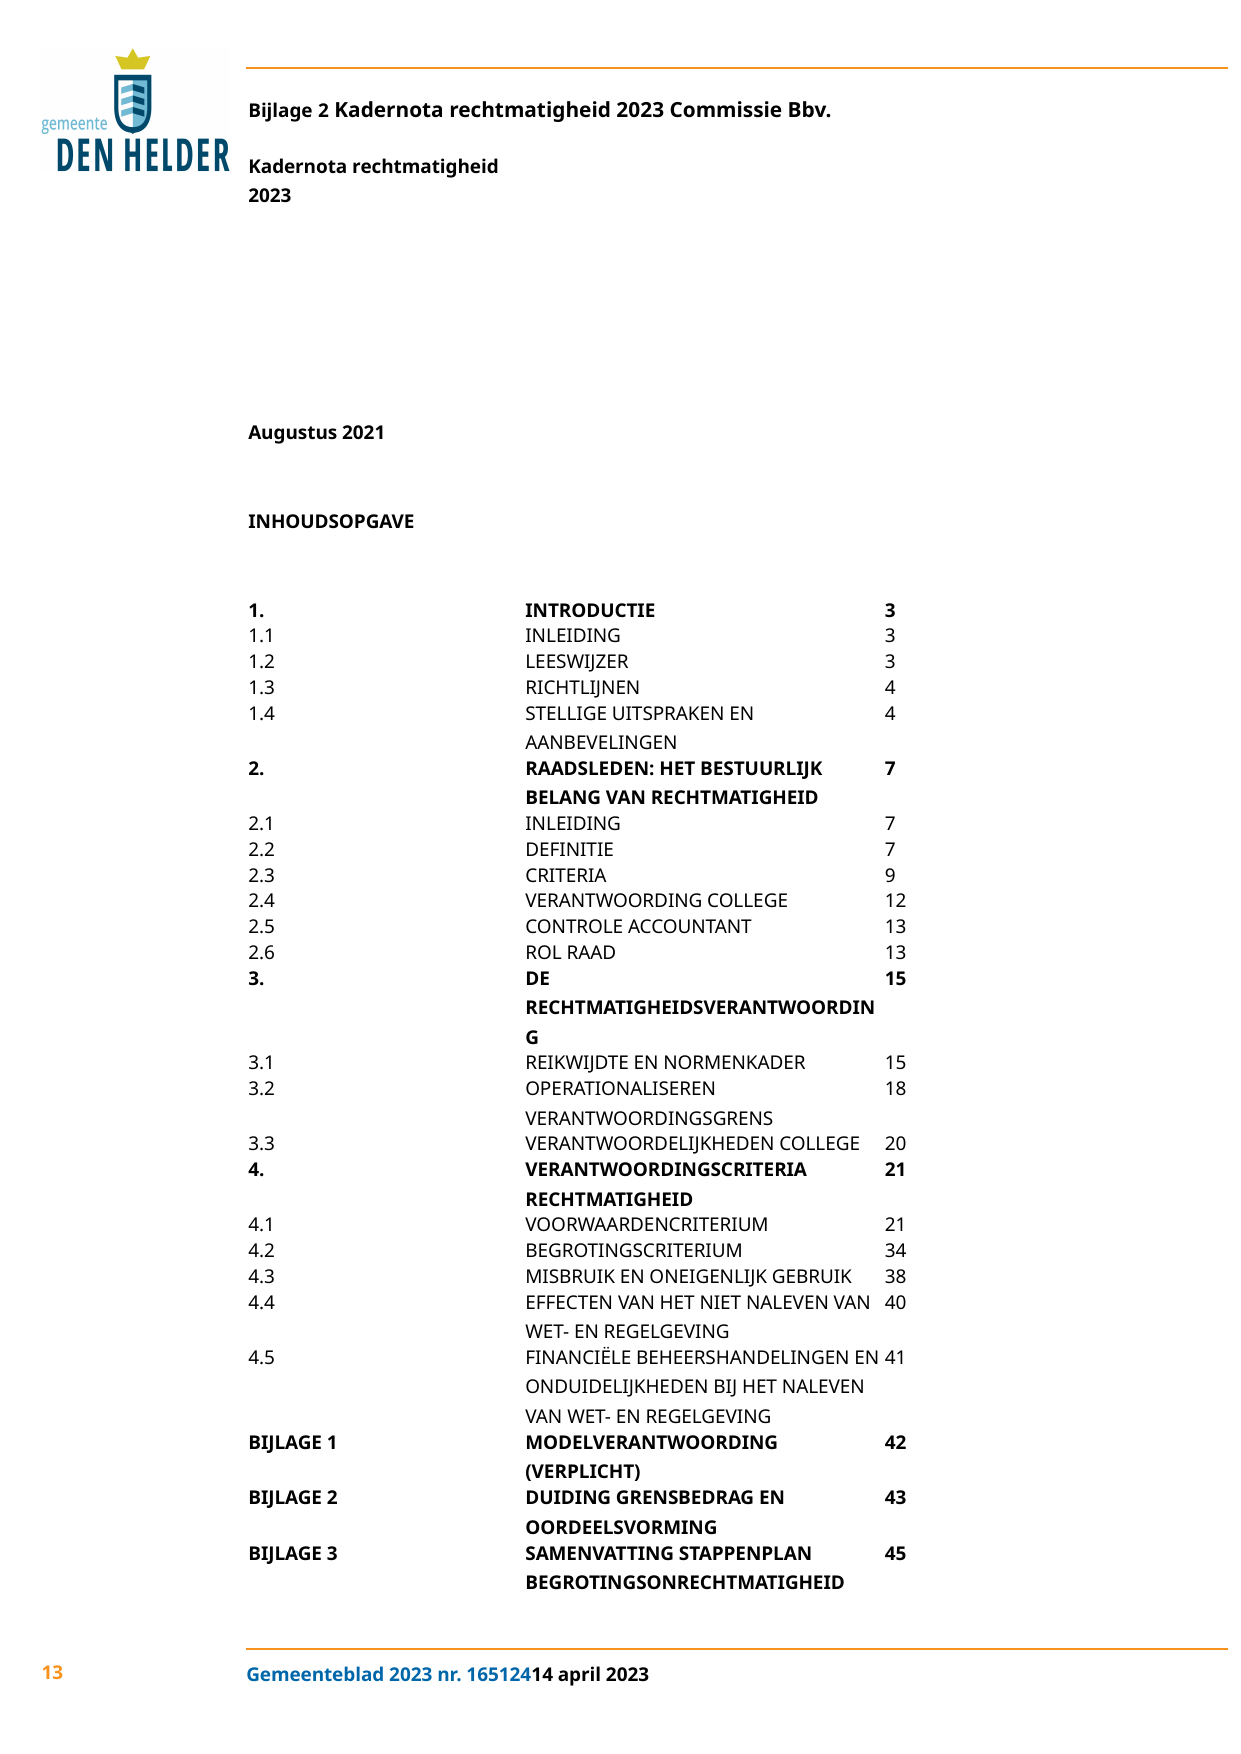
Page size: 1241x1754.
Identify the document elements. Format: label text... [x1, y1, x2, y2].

table_cell STELLIGE UITSPRAKEN EN AANBEVELINGEN [525, 700, 884, 755]
table_cell 34 [885, 1238, 1152, 1263]
table_cell 21 [885, 1156, 1152, 1212]
table_cell MISBRUIK EN ONEIGENLIJK GEBRUIK [525, 1263, 884, 1289]
table_cell SAMENVATTING STAPPENPLAN BEGROTINGSONRECHTMATIGHEID [525, 1540, 884, 1595]
picture [100, 154, 106, 172]
table_cell RAADSLEDEN: HET BESTUURLIJK BELANG VAN RECHTMATIGHEID [525, 755, 884, 810]
text INHOUDSOPGAVE [248, 508, 1152, 534]
table_cell BIJLAGE 2 [248, 1484, 525, 1540]
table_cell DUIDING GRENSBEDRAG EN OORDEELSVORMING [525, 1484, 884, 1540]
table_cell 40 [885, 1289, 1152, 1344]
table_cell 1.2 [248, 648, 525, 674]
table_cell VOORWAARDENCRITERIUM [525, 1212, 884, 1237]
table_cell 43 [885, 1484, 1152, 1540]
picture [220, 160, 224, 172]
table_cell 38 [885, 1263, 1152, 1289]
table_cell CONTROLE ACCOUNTANT [525, 913, 884, 939]
table_cell 3.3 [248, 1131, 525, 1156]
table_cell 4 [885, 674, 1152, 700]
table_cell 45 [885, 1540, 1152, 1595]
table_cell EFFECTEN VAN HET NIET NALEVEN VAN WET- EN REGELGEVING [525, 1289, 884, 1344]
picture [182, 144, 187, 165]
table_cell 21 [885, 1212, 1152, 1237]
table_cell CRITERIA [525, 862, 884, 887]
text Bijlage 2 Kadernota rechtmatigheid 2023 Commissie Bbv. [248, 95, 1152, 123]
table_cell 18 [885, 1075, 1152, 1131]
table_cell 4 [885, 700, 1152, 755]
table_cell 7 [885, 755, 1152, 810]
table_header 1. [248, 597, 525, 622]
table_cell 1.3 [248, 674, 525, 700]
table_cell VERANTWOORDINGSCRITERIA RECHTMATIGHEID [525, 1156, 884, 1212]
table_cell 4. [248, 1156, 525, 1212]
table_header INTRODUCTIE [525, 597, 884, 622]
table_cell 4.1 [248, 1212, 525, 1237]
table_cell 4.4 [248, 1289, 525, 1344]
table_cell MODELVERANTWOORDING (VERPLICHT) [525, 1429, 884, 1484]
table_cell 7 [885, 836, 1152, 862]
table_cell 7 [885, 810, 1152, 836]
table_cell 3.1 [248, 1050, 525, 1075]
picture [41, 47, 231, 172]
table_cell 3.2 [248, 1075, 525, 1131]
table_header 3 [885, 597, 1152, 622]
picture [63, 144, 68, 165]
table_cell INLEIDING [525, 810, 884, 836]
table_cell 2.3 [248, 862, 525, 887]
table_cell ROL RAAD [525, 939, 884, 965]
text 2023 [248, 182, 1152, 208]
table_cell 2.2 [248, 836, 525, 862]
picture [130, 157, 135, 172]
table_cell 12 [885, 888, 1152, 913]
table_cell 20 [885, 1131, 1152, 1156]
table_cell 9 [885, 862, 1152, 887]
table_cell RICHTLIJNEN [525, 674, 884, 700]
table_cell 15 [885, 965, 1152, 1049]
table_cell 42 [885, 1429, 1152, 1484]
table_cell 3 [885, 648, 1152, 674]
text Kadernota rechtmatigheid [248, 153, 1152, 179]
table_cell 2.1 [248, 810, 525, 836]
table_cell 4.3 [248, 1263, 525, 1289]
table_cell 2.4 [248, 888, 525, 913]
table_cell BEGROTINGSCRITERIUM [525, 1238, 884, 1263]
table_cell 2.6 [248, 939, 525, 965]
table_cell 15 [885, 1050, 1152, 1075]
table_cell 2. [248, 755, 525, 810]
table_cell 1.1 [248, 623, 525, 648]
table_cell 13 [885, 913, 1152, 939]
table_cell BIJLAGE 1 [248, 1429, 525, 1484]
table_cell 4.5 [248, 1344, 525, 1429]
table_cell BIJLAGE 3 [248, 1540, 525, 1595]
table_cell LEESWIJZER [525, 648, 884, 674]
table_cell 1.4 [248, 700, 525, 755]
table_cell 13 [885, 939, 1152, 965]
text Augustus 2021 [248, 419, 1152, 445]
table_cell 3. [248, 965, 525, 1049]
table_cell FINANCIËLE BEHEERSHANDELINGEN EN ONDUIDELIJKHEDEN BIJ HET NALEVEN VAN WET- EN REGELGEVING [525, 1344, 884, 1429]
table_cell DE RECHTMATIGHEIDSVERANTWOORDING [525, 965, 884, 1049]
table_cell VERANTWOORDELIJKHEDEN COLLEGE [525, 1131, 884, 1156]
table_cell REIKWIJDTE EN NORMENKADER [525, 1050, 884, 1075]
table_cell 4.2 [248, 1238, 525, 1263]
table_cell DEFINITIE [525, 836, 884, 862]
table_cell OPERATIONALISEREN VERANTWOORDINGSGRENS [525, 1075, 884, 1131]
table_cell INLEIDING [525, 623, 884, 648]
table_cell 3 [885, 623, 1152, 648]
table_cell 2.5 [248, 913, 525, 939]
table_cell VERANTWOORDING COLLEGE [525, 888, 884, 913]
table_cell 41 [885, 1344, 1152, 1429]
